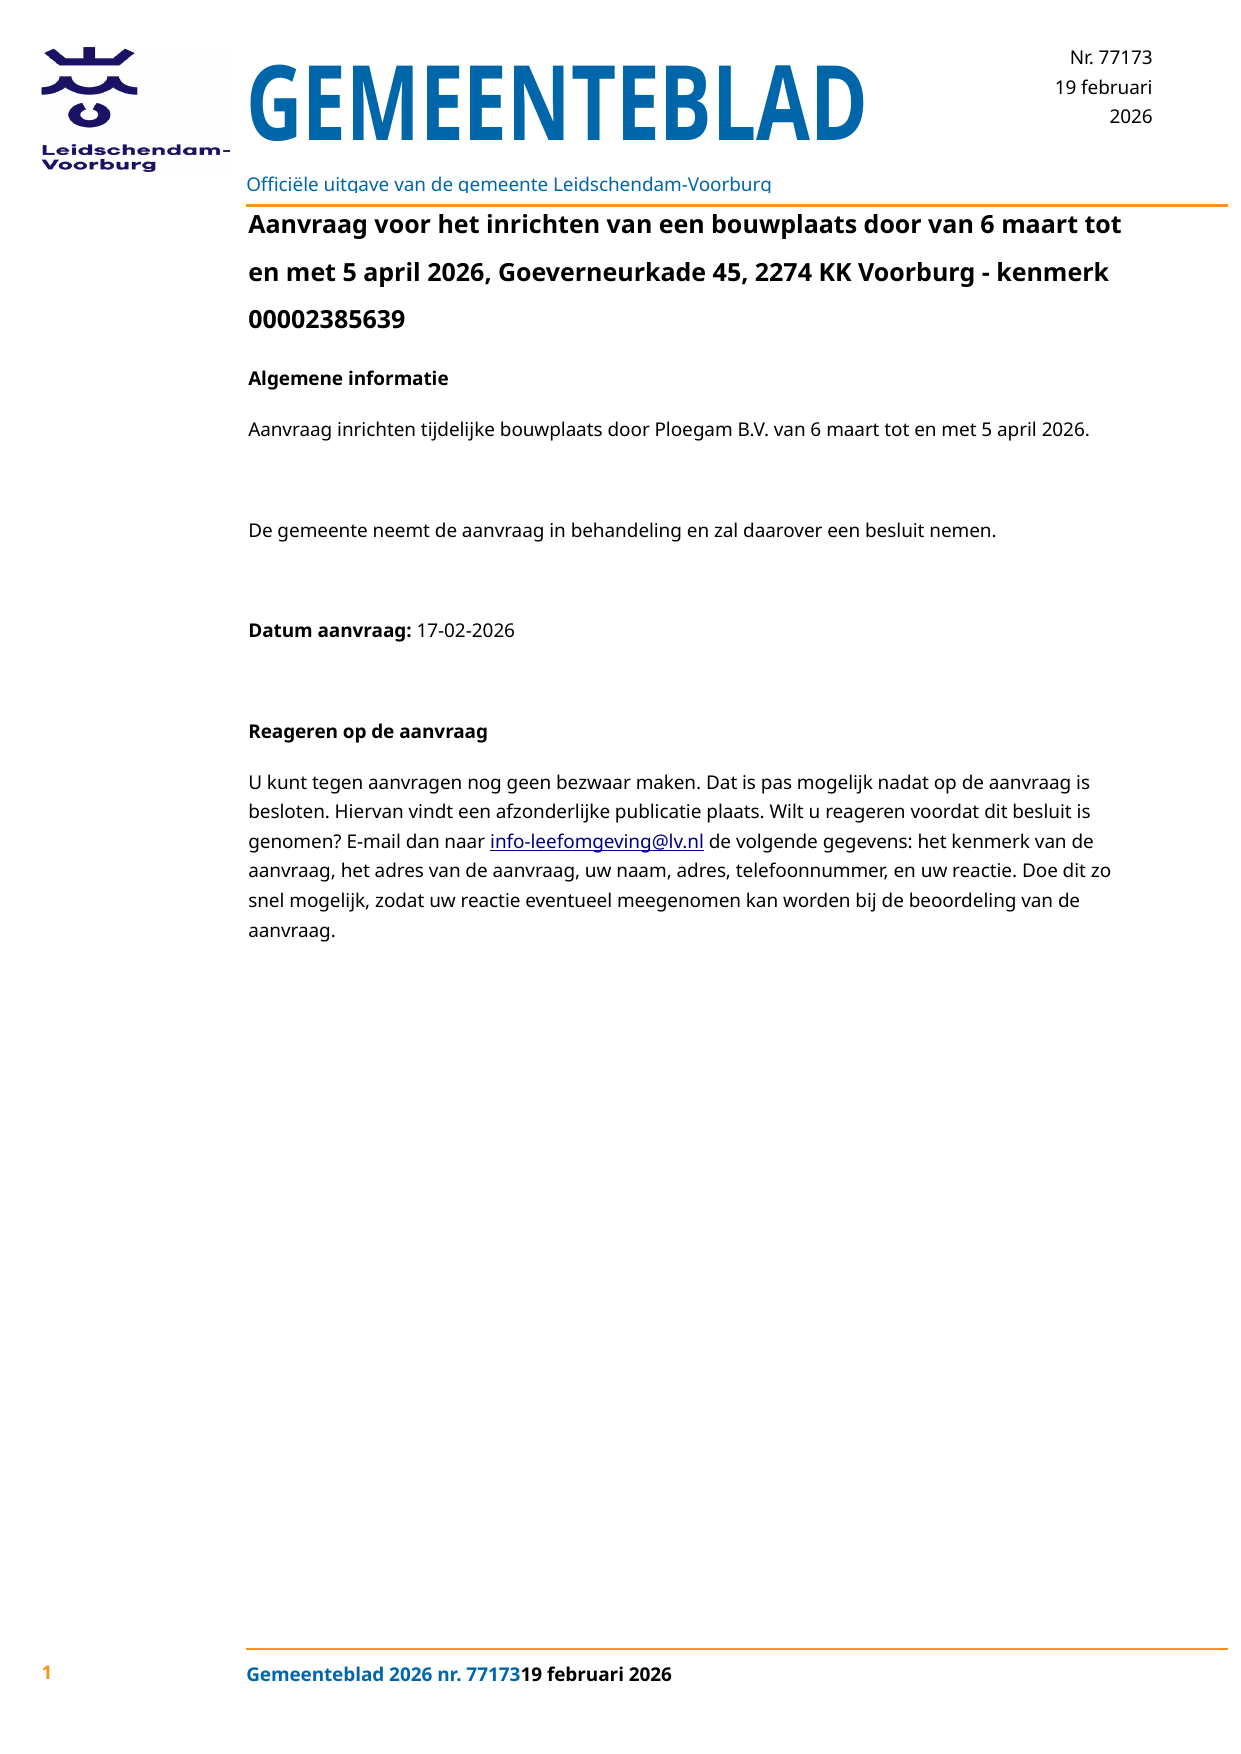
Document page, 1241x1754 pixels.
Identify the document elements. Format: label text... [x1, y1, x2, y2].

text Datum aanvraag: 17-02-2026 [248, 618, 1152, 643]
text De gemeente neemt de aanvraag in behandeling en zal daarover een besluit nemen. [248, 517, 1152, 542]
text Aanvraag voor het inrichten van een bouwplaats door van 6 maart tot en met 5 april 2026, Goeverneurkade 45, 2274 KK Voorburg - kenmerk 00002385639 [248, 207, 1152, 336]
picture [41, 47, 231, 172]
text Algemene informatie [248, 366, 1152, 391]
text U kunt tegen aanvragen nog geen bezwaar maken. Dat is pas mogelijk nadat op de aanvraag is besloten. Hiervan vindt een afzonderlijke publicatie plaats. Wilt u reageren voordat dit besluit is genomen? E-mail dan naar info-leefomgeving@lv.nl de volgende gegevens: het kenmerk van de aanvraag, het adres van de aanvraag, uw naam, adres, telefoonnummer, en uw reactie. Doe dit zo snel mogelijk, zodat uw reactie eventueel meegenomen kan worden bij de beoordeling van de aanvraag. [248, 769, 1152, 942]
text Aanvraag inrichten tijdelijke bouwplaats door Ploegam B.V. van 6 maart tot en met 5 april 2026. [248, 416, 1152, 442]
text Reageren op de aanvraag [248, 718, 1152, 744]
